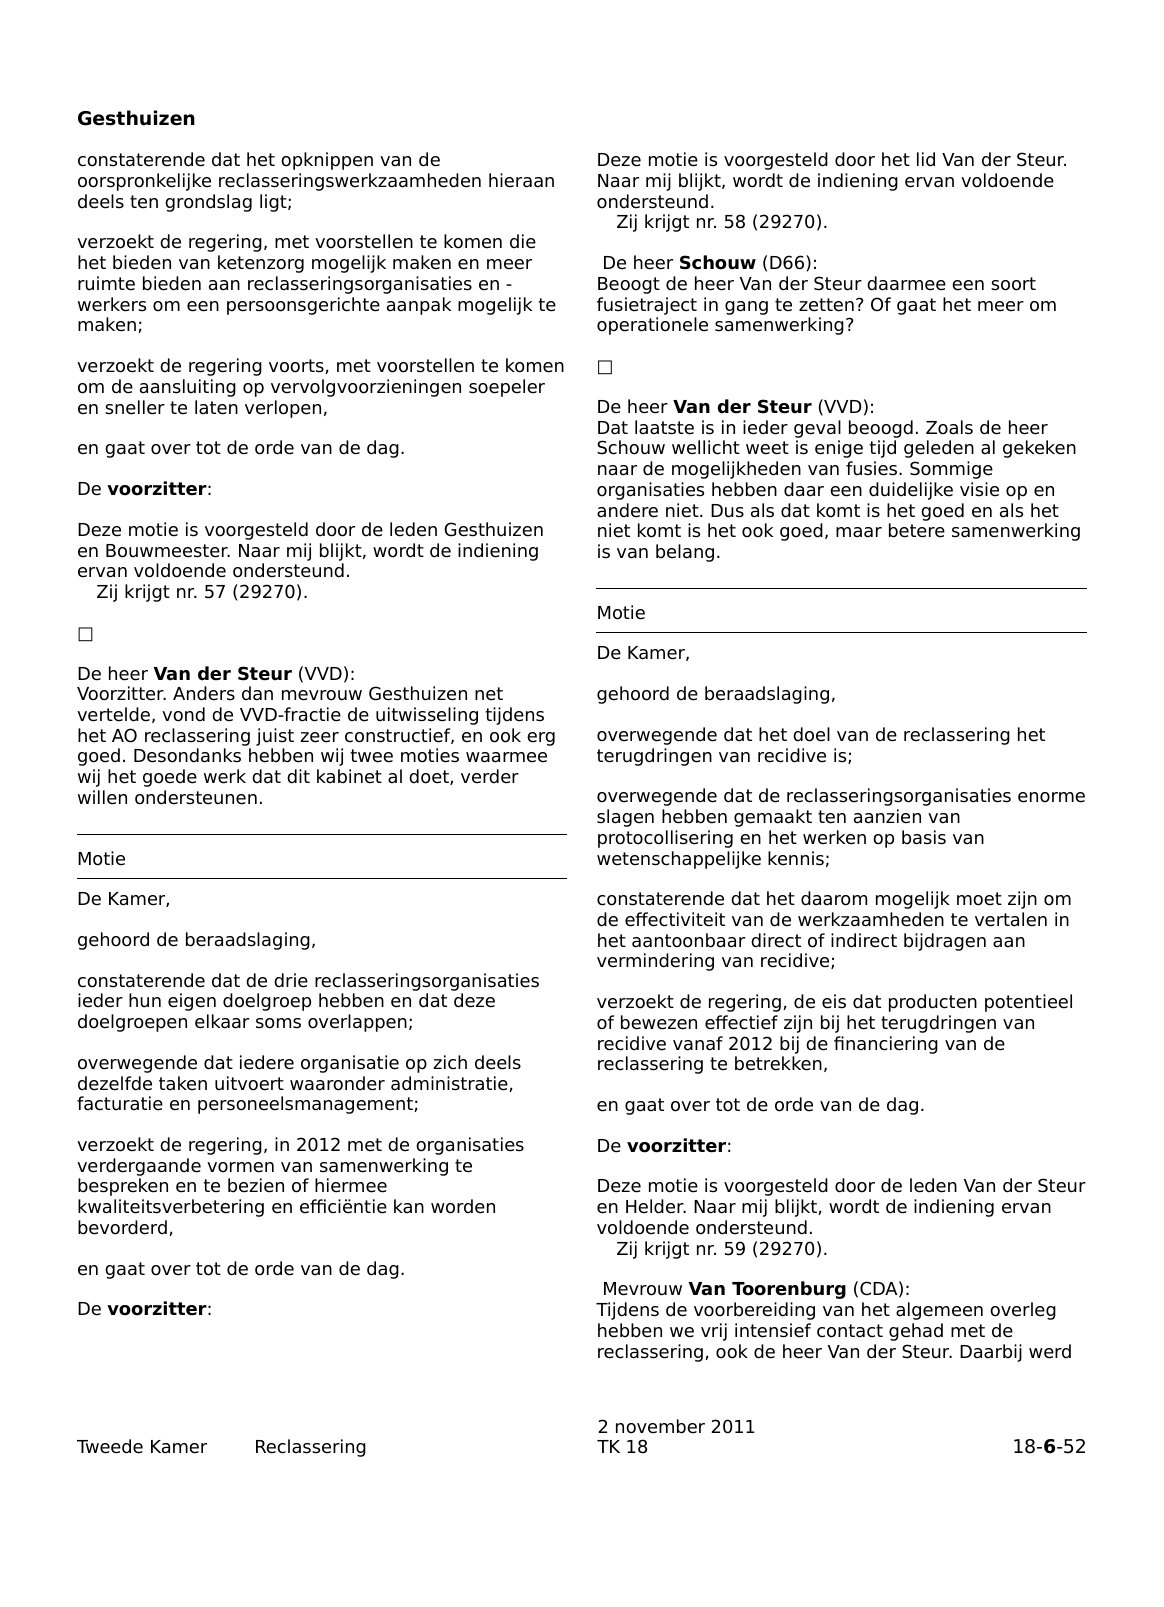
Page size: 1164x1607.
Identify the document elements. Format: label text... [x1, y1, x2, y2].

text verzoekt de regering voorts, met voorstellen te komen om de aansluiting op vervolgvoorzieningen soepeler en sneller te laten verlopen, [77, 356, 567, 418]
text Motie [77, 848, 567, 869]
text De Kamer, [596, 643, 1087, 664]
text Zij krijgt nr. 57 (29270). [77, 582, 567, 603]
text constaterende dat het opknippen van de oorspronkelijke reclasseringswerkzaamheden hieraan deels ten grondslag ligt; [77, 150, 567, 212]
text De voorzitter: [596, 1136, 1087, 1156]
text overwegende dat het doel van de reclassering het terugdringen van recidive is; [596, 725, 1087, 766]
text Deze motie is voorgesteld door het lid Van der Steur. Naar mij blijkt, wordt de indiening ervan voldoende ondersteund. [596, 150, 1087, 212]
text en gaat over tot de orde van de dag. [77, 1258, 567, 1279]
text en gaat over tot de orde van de dag. [77, 438, 567, 459]
text Mevrouw Van Toorenburg (CDA): [596, 1279, 1087, 1300]
text constaterende dat de drie reclasseringsorganisaties ieder hun eigen doelgroep hebben en dat deze doelgroepen elkaar soms overlappen; [77, 971, 567, 1033]
text □ [77, 623, 567, 643]
text De Kamer, [77, 889, 567, 910]
text gehoord de beraadslaging, [596, 684, 1087, 705]
text De voorzitter: [77, 479, 567, 500]
text De heer Van der Steur (VVD): [77, 663, 567, 684]
text constaterende dat het daarom mogelijk moet zijn om de effectiviteit van de werkzaamheden te vertalen in het aantoonbaar direct of indirect bijdragen aan vermindering van recidive; [596, 889, 1087, 972]
text verzoekt de regering, de eis dat producten potentieel of bewezen effectief zijn bij het terugdringen van recidive vanaf 2012 bij de financiering van de reclassering te betrekken, [596, 992, 1087, 1075]
text verzoekt de regering, in 2012 met de organisaties verdergaande vormen van samenwerking te bespreken en te bezien of hiermee kwaliteitsverbetering en efficiëntie kan worden bevorderd, [77, 1135, 567, 1238]
text Zij krijgt nr. 59 (29270). [596, 1238, 1087, 1259]
text gehoord de beraadslaging, [77, 930, 567, 951]
text overwegende dat iedere organisatie op zich deels dezelfde taken uitvoert waaronder administratie, facturatie en personeelsmanagement; [77, 1053, 567, 1115]
text en gaat over tot de orde van de dag. [596, 1095, 1087, 1116]
text De voorzitter: [77, 1299, 567, 1320]
text Beoogt de heer Van der Steur daarmee een soort fusietraject in gang te zetten? Of gaat het meer om operationele samenwerking? [596, 274, 1087, 336]
text Deze motie is voorgesteld door de leden Gesthuizen en Bouwmeester. Naar mij blijkt, wordt de indiening ervan voldoende ondersteund. [77, 520, 567, 582]
text Zij krijgt nr. 58 (29270). [596, 212, 1087, 233]
text Voorzitter. Anders dan mevrouw Gesthuizen net vertelde, vond de VVD-fractie de uitwisseling tijdens het AO reclassering juist zeer constructief, en ook erg goed. Desondanks hebben wij twee moties waarmee wij het goede werk dat dit kabinet al doet, verder willen ondersteunen. [77, 684, 567, 808]
text De heer Schouw (D66): [596, 253, 1087, 274]
text Tijdens de voorbereiding van het algemeen overleg hebben we vrij intensief contact gehad met de reclassering, ook de heer Van der Steur. Daarbij werd [596, 1300, 1087, 1362]
text verzoekt de regering, met voorstellen te komen die het bieden van ketenzorg mogelijk maken en meer ruimte bieden aan reclasseringsorganisaties en -werkers om een persoonsgerichte aanpak mogelijk te maken; [77, 232, 567, 336]
text Deze motie is voorgesteld door de leden Van der Steur en Helder. Naar mij blijkt, wordt de indiening ervan voldoende ondersteund. [596, 1176, 1087, 1238]
text □ [596, 356, 1087, 377]
text overwegende dat de reclasseringsorganisaties enorme slagen hebben gemaakt ten aanzien van protocollisering en het werken op basis van wetenschappelijke kennis; [596, 786, 1087, 869]
text Dat laatste is in ieder geval beoogd. Zoals de heer Schouw wellicht weet is enige tijd geleden al gekeken naar de mogelijkheden van fusies. Sommige organisaties hebben daar een duidelijke visie op en andere niet. Dus als dat komt is het goed en als het niet komt is het ook goed, maar betere samenwerking is van belang. [596, 417, 1087, 563]
text De heer Van der Steur (VVD): [596, 397, 1087, 417]
text Motie [596, 602, 1087, 623]
